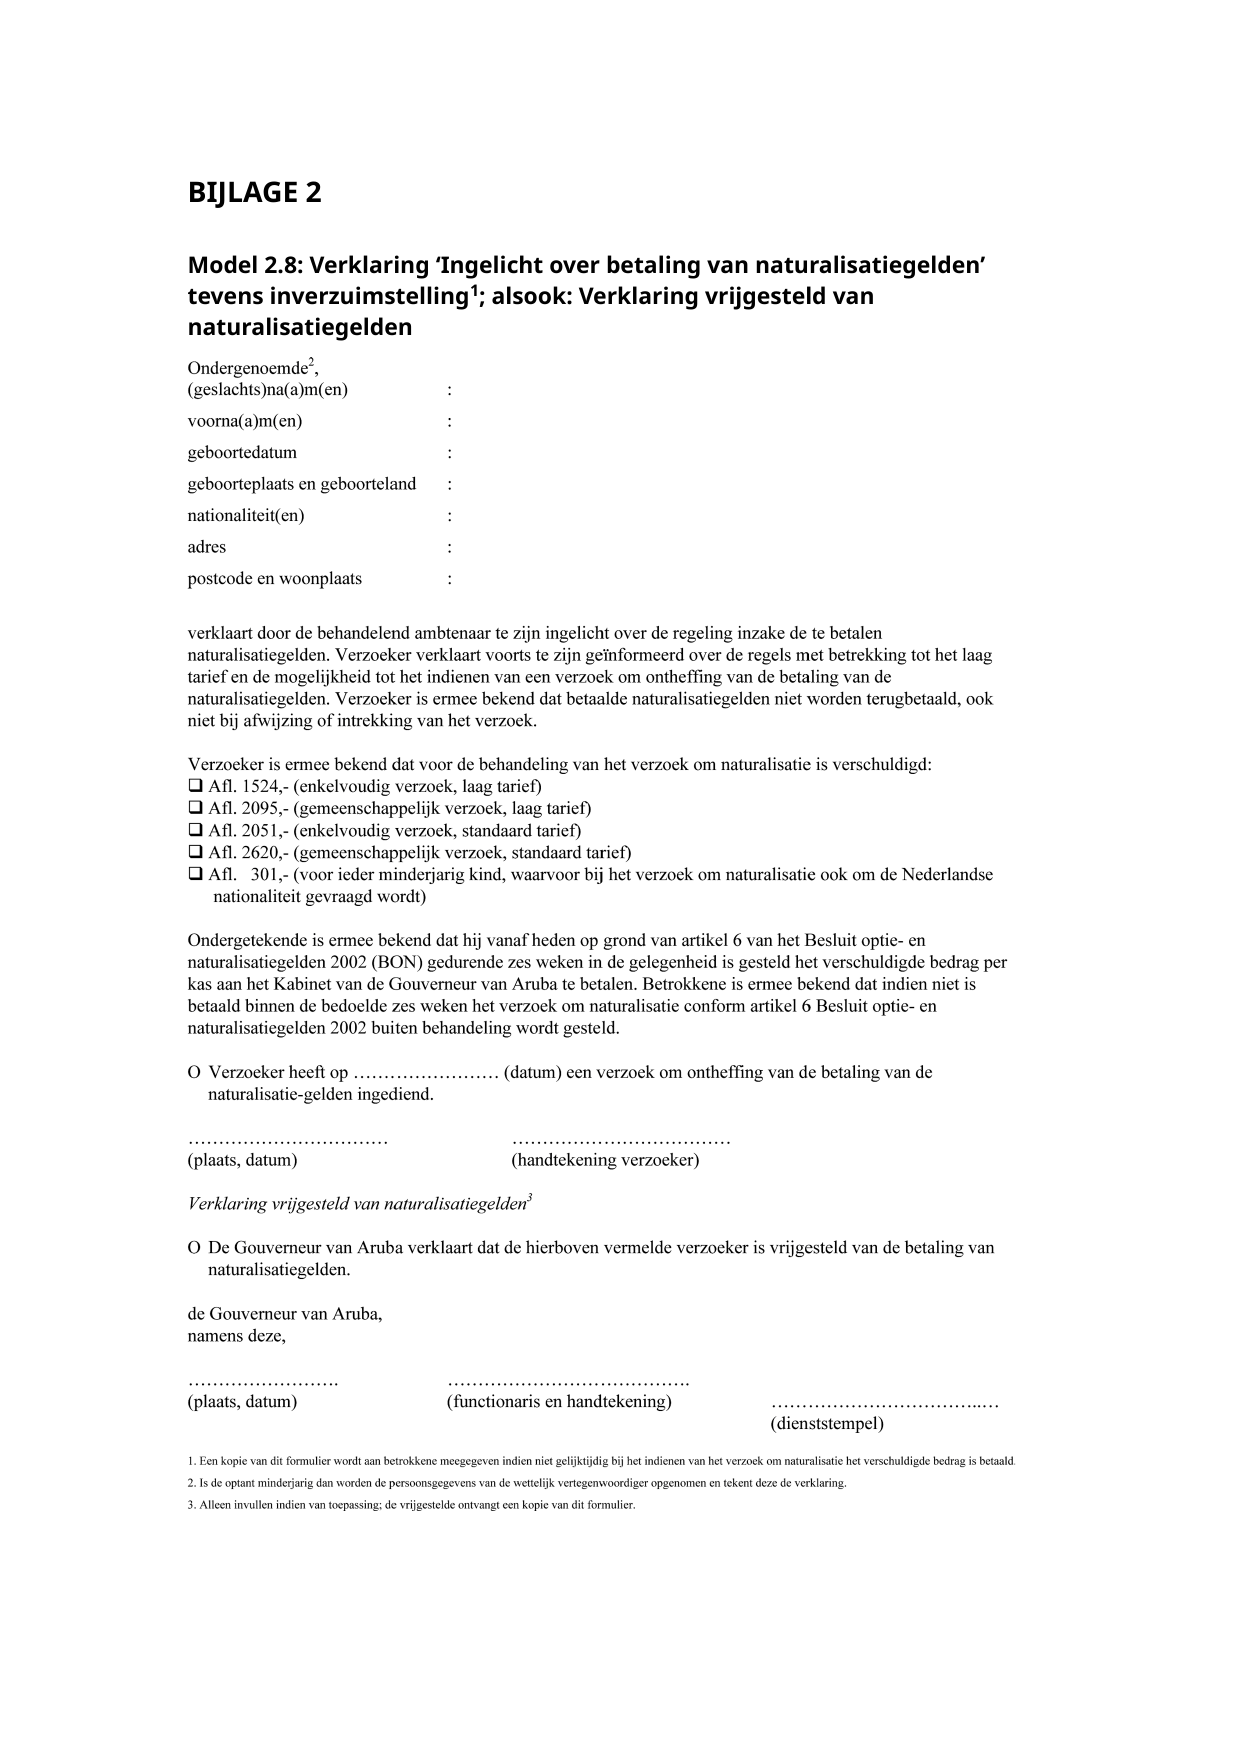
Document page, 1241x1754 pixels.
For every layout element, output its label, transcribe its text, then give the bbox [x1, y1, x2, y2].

subtitle Model 2.8: Verklaring ‘Ingelicht over betaling van naturalisatiegelden’ tevens inverzuimstelling1; alsook: Verklaring vrijgesteld van naturalisatiegelden [187, 249, 1053, 342]
picture [187, 357, 1016, 1511]
subtitle BIJLAGE 2 [187, 172, 1053, 211]
